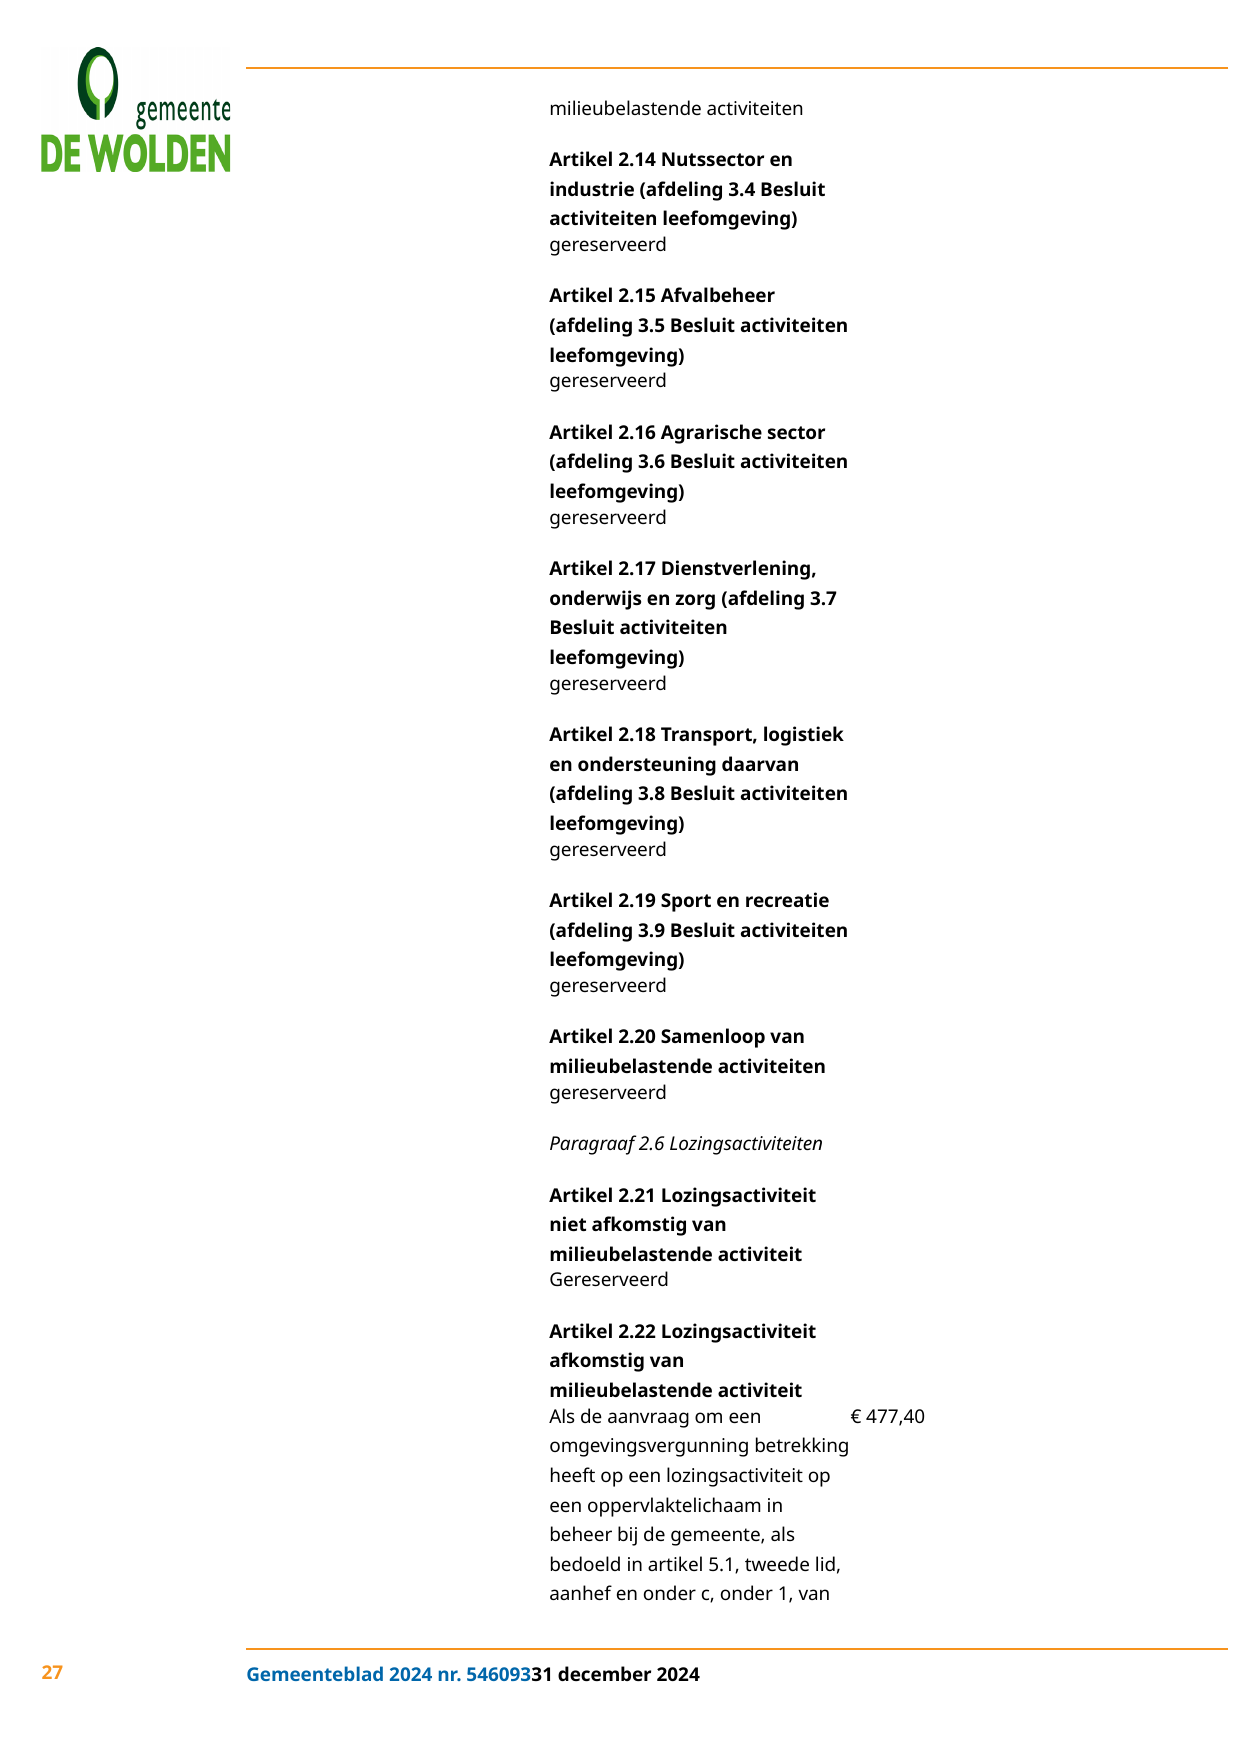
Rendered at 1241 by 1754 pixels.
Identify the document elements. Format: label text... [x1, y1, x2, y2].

picture [41, 47, 231, 172]
table_cell [850, 283, 1152, 367]
table_cell [549, 998, 850, 1023]
table_cell [248, 393, 549, 419]
table_cell gereserveerd [549, 670, 850, 696]
table_cell [850, 419, 1152, 504]
table_cell [850, 721, 1152, 836]
table_cell Artikel 2.22 Lozingsactiviteit afkomstig van milieubelastende activiteit [549, 1318, 850, 1403]
table_cell gereserveerd [549, 504, 850, 529]
table_cell [248, 721, 549, 836]
table_cell [850, 998, 1152, 1023]
table_cell [248, 419, 549, 504]
table_cell [248, 1318, 549, 1403]
table_cell Artikel 2.20 Samenloop van milieubelastende activiteiten [549, 1024, 850, 1079]
table_cell [248, 257, 549, 283]
table_cell [248, 861, 549, 887]
table_cell Artikel 2.17 Dienstverlening, onderwijs en zorg (afdeling 3.7 Besluit activiteiten leefomgeving) [549, 555, 850, 670]
table_cell milieubelastende activiteiten [549, 95, 850, 121]
table_cell [850, 1105, 1152, 1130]
table_cell [850, 257, 1152, 283]
table_cell [850, 95, 1152, 121]
table_cell [850, 1318, 1152, 1403]
table_cell [549, 530, 850, 555]
table_cell Artikel 2.21 Lozingsactiviteit niet afkomstig van milieubelastende activiteit [549, 1182, 850, 1267]
table_cell [850, 368, 1152, 393]
table_cell [248, 95, 549, 121]
table_cell [248, 368, 549, 393]
table_cell Artikel 2.15 Afvalbeheer (afdeling 3.5 Besluit activiteiten leefomgeving) [549, 283, 850, 367]
table_cell [850, 1024, 1152, 1079]
table_cell [850, 231, 1152, 257]
table_cell [248, 121, 549, 146]
table_cell Artikel 2.14 Nutssector en industrie (afdeling 3.4 Besluit activiteiten leefomgeving) [549, 146, 850, 231]
table_cell [248, 1024, 549, 1079]
table_cell gereserveerd [549, 368, 850, 393]
table_cell [850, 836, 1152, 861]
table_cell [248, 1267, 549, 1292]
table_cell [549, 696, 850, 721]
table_cell [850, 1182, 1152, 1267]
table_cell [248, 998, 549, 1023]
table_cell [850, 1079, 1152, 1104]
table_cell [549, 861, 850, 887]
table_cell Artikel 2.16 Agrarische sector (afdeling 3.6 Besluit activiteiten leefomgeving) [549, 419, 850, 504]
table_cell [248, 231, 549, 257]
table_cell Paragraaf 2.6 Lozingsactiviteiten [549, 1130, 850, 1156]
table_cell gereserveerd [549, 1079, 850, 1104]
table_cell [248, 1079, 549, 1104]
table_cell [248, 555, 549, 670]
table_cell [248, 836, 549, 861]
table_cell [850, 1130, 1152, 1156]
table_cell Artikel 2.19 Sport en recreatie (afdeling 3.9 Besluit activiteiten leefomgeving) [549, 887, 850, 972]
table_cell gereserveerd [549, 836, 850, 861]
table_cell € 477,40 [850, 1403, 1152, 1606]
table_cell Als de aanvraag om een omgevingsvergunning betrekking heeft op een lozingsactiviteit op een oppervlaktelichaam in beheer bij de gemeente, als bedoeld in artikel 5.1, tweede lid, aanhef en onder c, onder 1, van [549, 1403, 850, 1606]
table_cell [850, 972, 1152, 998]
table_cell [549, 1156, 850, 1182]
table_cell [248, 530, 549, 555]
table_cell [248, 1130, 549, 1156]
table_cell [549, 257, 850, 283]
table_cell [549, 121, 850, 146]
table_cell [248, 283, 549, 367]
table_cell Gereserveerd [549, 1267, 850, 1292]
table_cell [850, 555, 1152, 670]
table_cell [850, 1156, 1152, 1182]
table_cell [549, 1293, 850, 1318]
table_cell gereserveerd [549, 231, 850, 257]
table_cell [850, 1267, 1152, 1292]
table_cell [850, 393, 1152, 419]
table_cell [850, 887, 1152, 972]
table_cell [850, 504, 1152, 529]
table_cell [850, 530, 1152, 555]
table_cell [248, 1156, 549, 1182]
table_cell Artikel 2.18 Transport, logistiek en ondersteuning daarvan (afdeling 3.8 Besluit activiteiten leefomgeving) [549, 721, 850, 836]
table_cell [248, 696, 549, 721]
table_cell [248, 972, 549, 998]
table_cell [248, 1293, 549, 1318]
table_cell [850, 1293, 1152, 1318]
table_cell [248, 1403, 549, 1606]
table_cell [248, 670, 549, 696]
table_cell [850, 696, 1152, 721]
table_cell [248, 1105, 549, 1130]
table_cell [850, 670, 1152, 696]
table_cell [549, 393, 850, 419]
table_cell [248, 887, 549, 972]
table_cell [549, 1105, 850, 1130]
table_cell [850, 861, 1152, 887]
table_cell [248, 1182, 549, 1267]
table_cell [248, 504, 549, 529]
table_cell gereserveerd [549, 972, 850, 998]
table_cell [248, 146, 549, 231]
table_cell [850, 146, 1152, 231]
table_cell [850, 121, 1152, 146]
